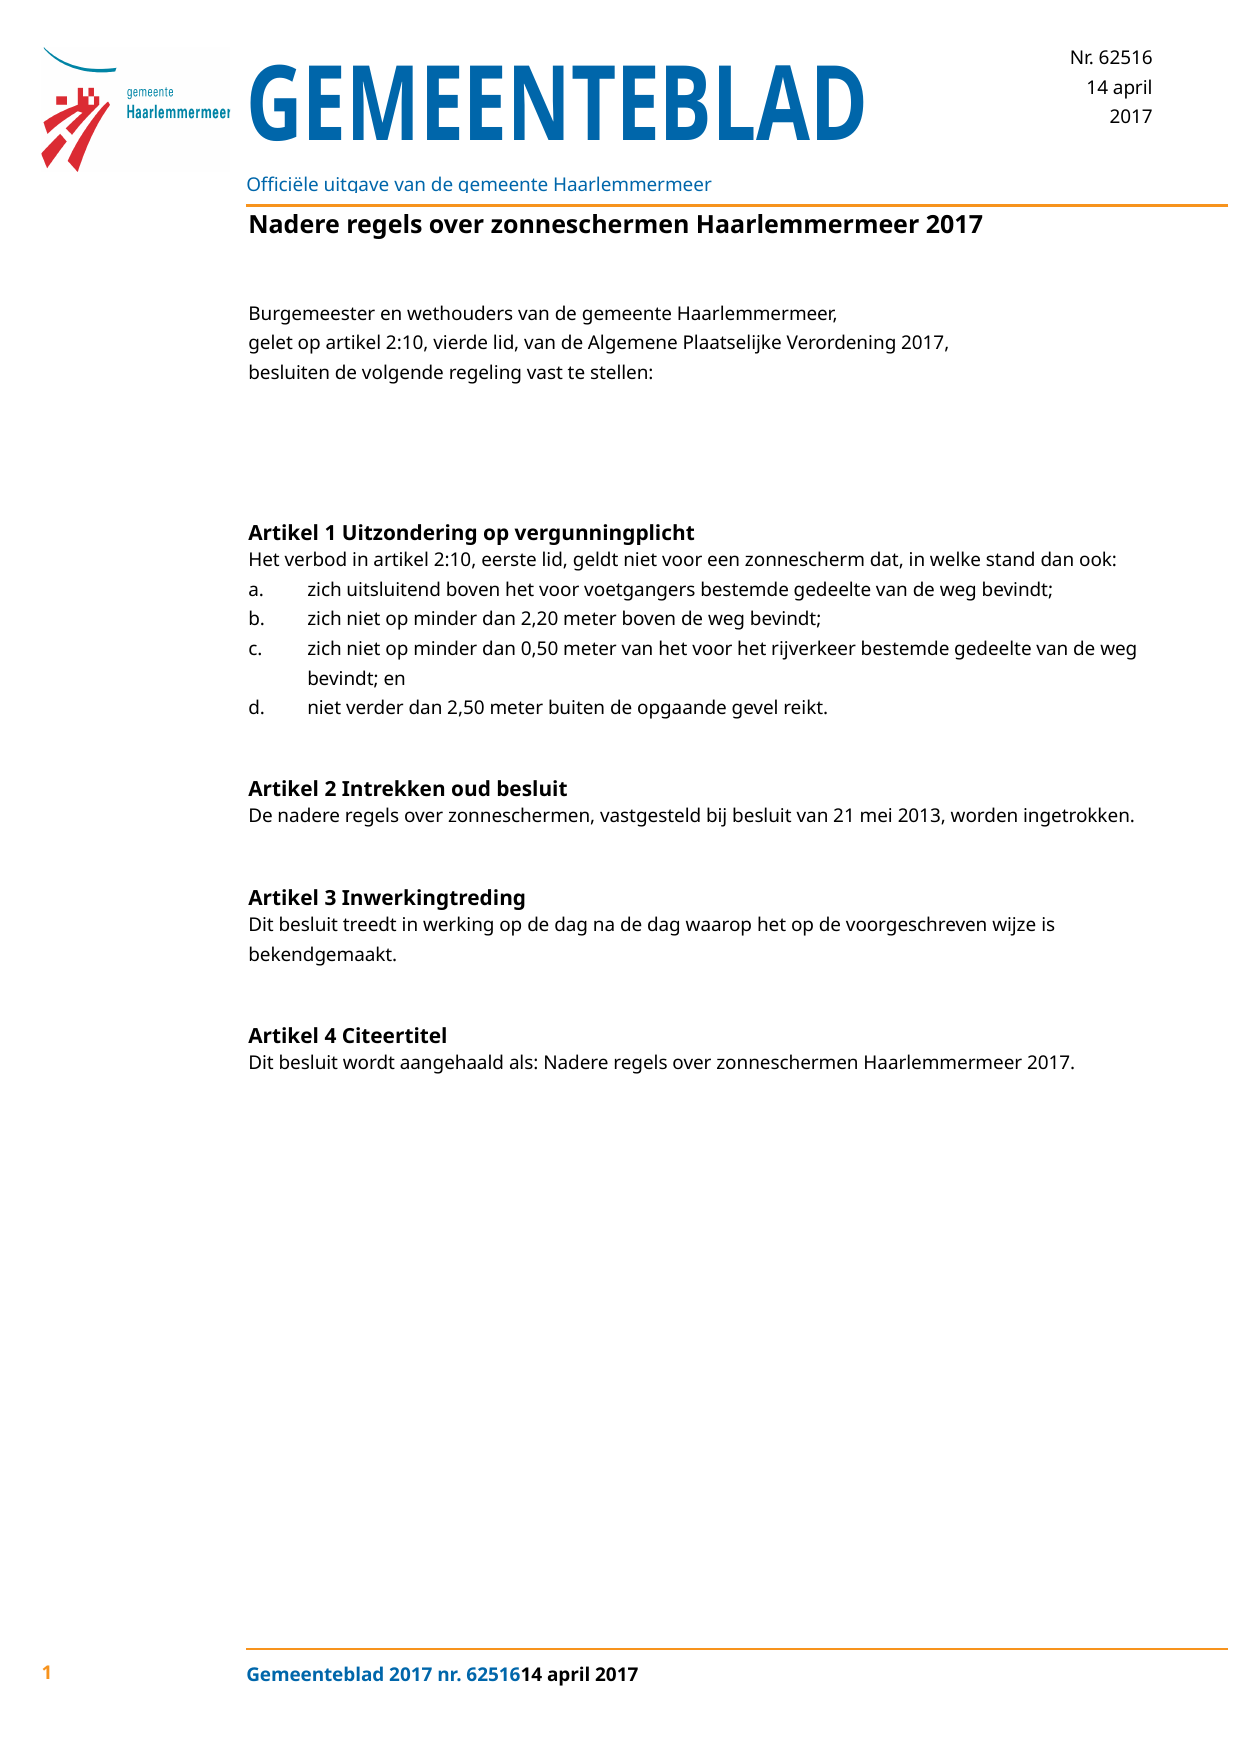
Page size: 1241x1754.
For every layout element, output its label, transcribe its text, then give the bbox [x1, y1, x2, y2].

text Artikel 3 Inwerkingtreding [248, 883, 1152, 911]
list niet verder dan 2,50 meter buiten de opgaande gevel reikt. [248, 694, 1152, 720]
list zich uitsluitend boven het voor voetgangers bestemde gedeelte van de weg bevindt; [248, 576, 1152, 602]
text Artikel 2 Intrekken oud besluit [248, 774, 1152, 803]
text gelet op artikel 2:10, vierde lid, van de Algemene Plaatselijke Verordening 2017, [248, 329, 1152, 355]
text Dit besluit wordt aangehaald als: Nadere regels over zonneschermen Haarlemmermeer 2017. [248, 1049, 1152, 1075]
picture [41, 47, 231, 172]
text Artikel 1 Uitzondering op vergunningplicht [248, 518, 1152, 546]
text Artikel 4 Citeertitel [248, 1021, 1152, 1049]
text De nadere regels over zonneschermen, vastgesteld bij besluit van 21 mei 2013, worden ingetrokken. [248, 803, 1152, 828]
list zich niet op minder dan 0,50 meter van het voor het rijverkeer bestemde gedeelte van de weg bevindt; en [248, 635, 1152, 690]
text Burgemeester en wethouders van de gemeente Haarlemmermeer, [248, 300, 1152, 326]
list zich niet op minder dan 2,20 meter boven de weg bevindt; [248, 606, 1152, 631]
text Dit besluit treedt in werking op de dag na de dag waarop het op de voorgeschreven wijze is bekendgemaakt. [248, 911, 1152, 966]
text besluiten de volgende regeling vast te stellen: [248, 359, 1152, 385]
text Nadere regels over zonneschermen Haarlemmermeer 2017 [248, 207, 1152, 241]
text Het verbod in artikel 2:10, eerste lid, geldt niet voor een zonnescherm dat, in welke stand dan ook: [248, 546, 1152, 572]
